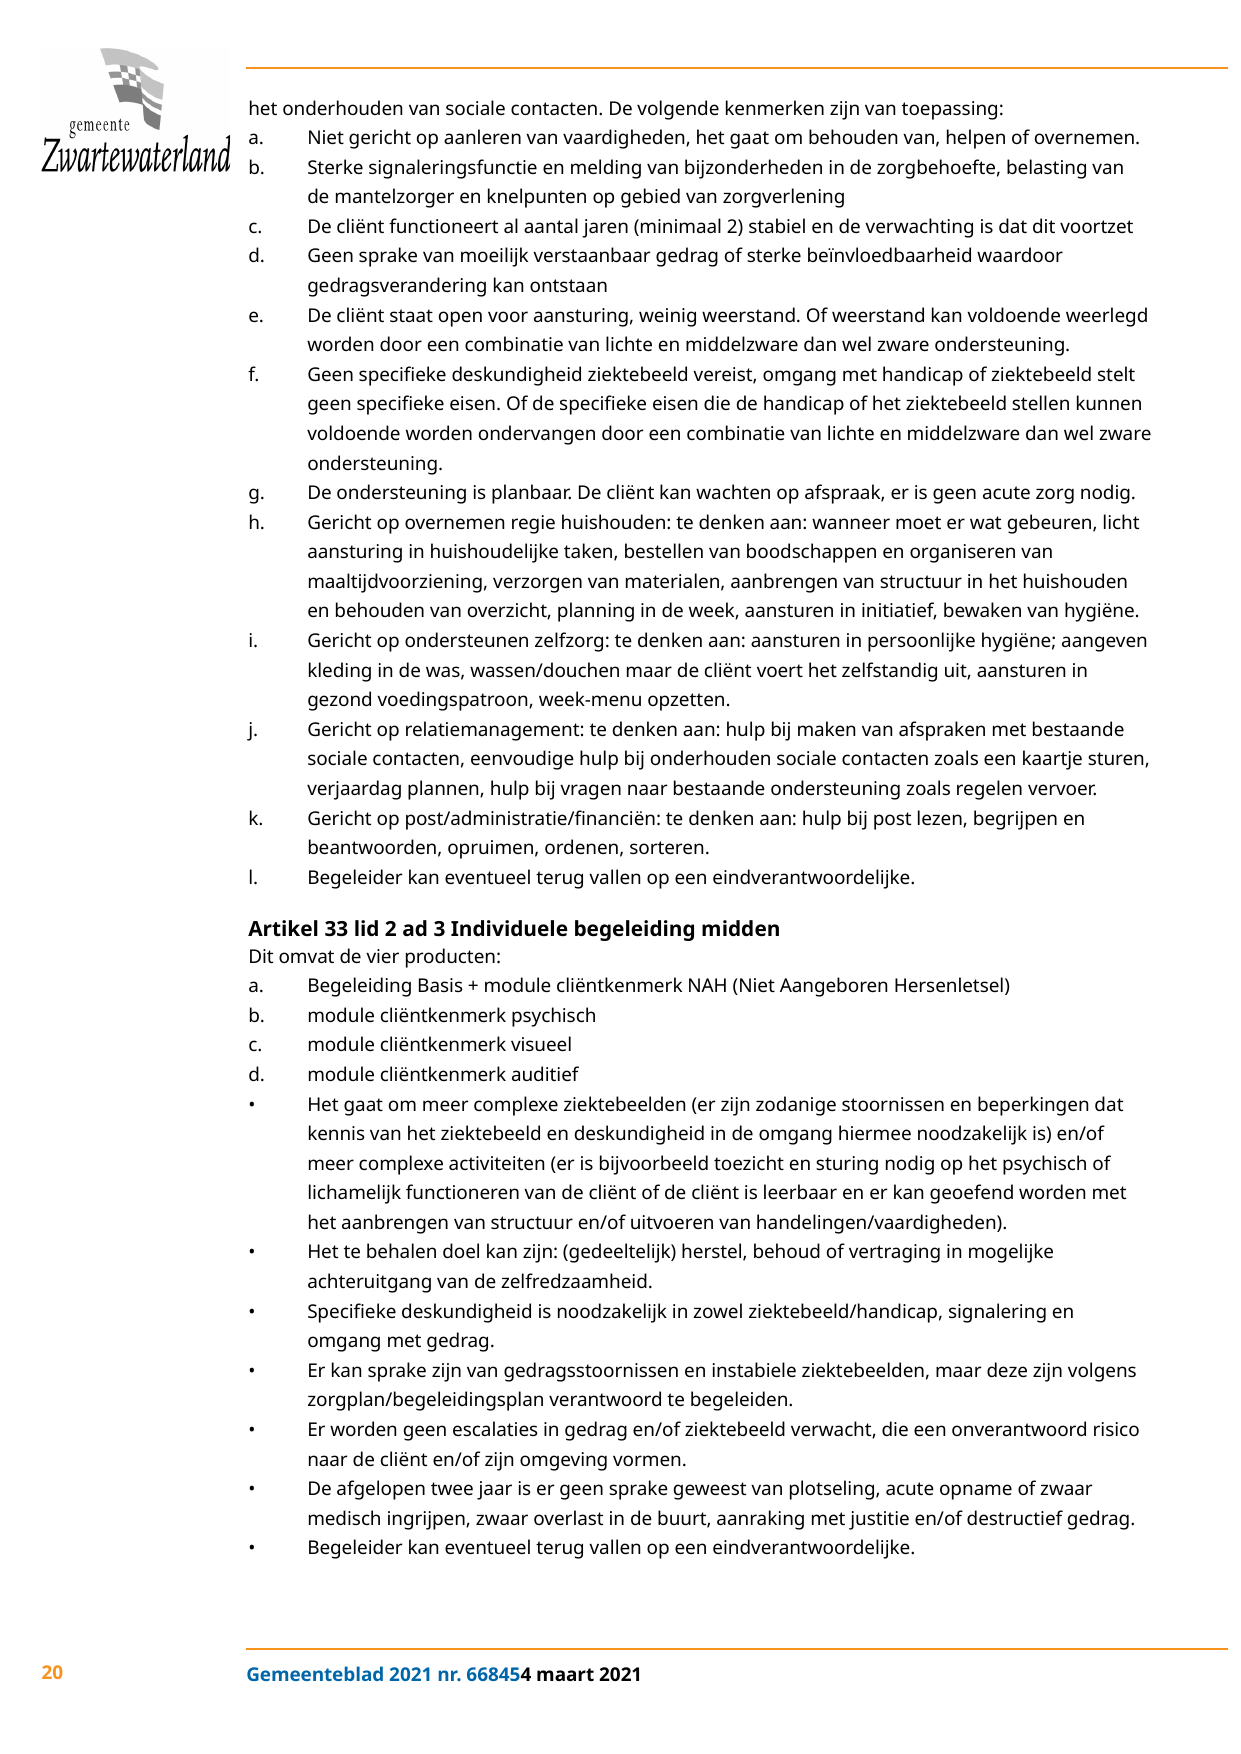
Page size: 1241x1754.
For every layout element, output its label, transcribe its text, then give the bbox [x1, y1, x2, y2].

list Het te behalen doel kan zijn: (gedeeltelijk) herstel, behoud of vertraging in mogelijke achteruitgang van de zelfredzaamheid. [248, 1239, 1152, 1294]
list Gericht op overnemen regie huishouden: te denken aan: wanneer moet er wat gebeuren, licht aansturing in huishoudelijke taken, bestellen van boodschappen en organiseren van maaltijdvoorziening, verzorgen van materialen, aanbrengen van structuur in het huishouden en behouden van overzicht, planning in de week, aansturen in initiatief, bewaken van hygiëne. [248, 509, 1152, 623]
list De ondersteuning is planbaar. De cliënt kan wachten op afspraak, er is geen acute zorg nodig. [248, 479, 1152, 505]
list Begeleider kan eventueel terug vallen op een eindverantwoordelijke. [248, 864, 1152, 890]
list Er kan sprake zijn van gedragsstoornissen en instabiele ziektebeelden, maar deze zijn volgens zorgplan/begeleidingsplan verantwoord te begeleiden. [248, 1357, 1152, 1412]
list De cliënt staat open voor aansturing, weinig weerstand. Of weerstand kan voldoende weerlegd worden door een combinatie van lichte en middelzware dan wel zware ondersteuning. [248, 302, 1152, 357]
text Dit omvat de vier producten: [248, 943, 1152, 968]
list Het gaat om meer complexe ziektebeelden (er zijn zodanige stoornissen en beperkingen dat kennis van het ziektebeeld en deskundigheid in de omgang hiermee noodzakelijk is) en/of meer complexe activiteiten (er is bijvoorbeeld toezicht en sturing nodig op het psychisch of lichamelijk functioneren van de cliënt of de cliënt is leerbaar en er kan geoefend worden met het aanbrengen van structuur en/of uitvoeren van handelingen/vaardigheden). [248, 1091, 1152, 1235]
list Specifieke deskundigheid is noodzakelijk in zowel ziektebeeld/handicap, signalering en omgang met gedrag. [248, 1298, 1152, 1353]
list module cliëntkenmerk visueel [248, 1032, 1152, 1057]
list De cliënt functioneert al aantal jaren (minimaal 2) stabiel en de verwachting is dat dit voortzet [248, 213, 1152, 239]
list De afgelopen twee jaar is er geen sprake geweest van plotseling, acute opname of zwaar medisch ingrijpen, zwaar overlast in de buurt, aanraking met justitie en/of destructief gedrag. [248, 1475, 1152, 1531]
text Artikel 33 lid 2 ad 3 Individuele begeleiding midden [248, 914, 1152, 943]
text het onderhouden van sociale contacten. De volgende kenmerken zijn van toepassing: [248, 95, 1152, 121]
list Geen specifieke deskundigheid ziektebeeld vereist, omgang met handicap of ziektebeeld stelt geen specifieke eisen. Of de specifieke eisen die de handicap of het ziektebeeld stellen kunnen voldoende worden ondervangen door een combinatie van lichte en middelzware dan wel zware ondersteuning. [248, 361, 1152, 476]
list Gericht op post/administratie/financiën: te denken aan: hulp bij post lezen, begrijpen en beantwoorden, opruimen, ordenen, sorteren. [248, 805, 1152, 860]
list Begeleiding Basis + module cliëntkenmerk NAH (Niet Aangeboren Hersenletsel) [248, 972, 1152, 998]
list Begeleider kan eventueel terug vallen op een eindverantwoordelijke. [248, 1534, 1152, 1560]
list Er worden geen escalaties in gedrag en/of ziektebeeld verwacht, die een onverantwoord risico naar de cliënt en/of zijn omgeving vormen. [248, 1416, 1152, 1471]
list Gericht op relatiemanagement: te denken aan: hulp bij maken van afspraken met bestaande sociale contacten, eenvoudige hulp bij onderhouden sociale contacten zoals een kaartje sturen, verjaardag plannen, hulp bij vragen naar bestaande ondersteuning zoals regelen vervoer. [248, 716, 1152, 801]
list Niet gericht op aanleren van vaardigheden, het gaat om behouden van, helpen of overnemen. [248, 124, 1152, 150]
list Sterke signaleringsfunctie en melding van bijzonderheden in de zorgbehoefte, belasting van de mantelzorger en knelpunten op gebied van zorgverlening [248, 154, 1152, 209]
list Geen sprake van moeilijk verstaanbaar gedrag of sterke beïnvloedbaarheid waardoor gedragsverandering kan ontstaan [248, 243, 1152, 298]
list module cliëntkenmerk psychisch [248, 1002, 1152, 1028]
picture [41, 47, 231, 172]
list module cliëntkenmerk auditief [248, 1061, 1152, 1087]
list Gericht op ondersteunen zelfzorg: te denken aan: aansturen in persoonlijke hygiëne; aangeven kleding in de was, wassen/douchen maar de cliënt voert het zelfstandig uit, aansturen in gezond voedingspatroon, week-menu opzetten. [248, 627, 1152, 712]
